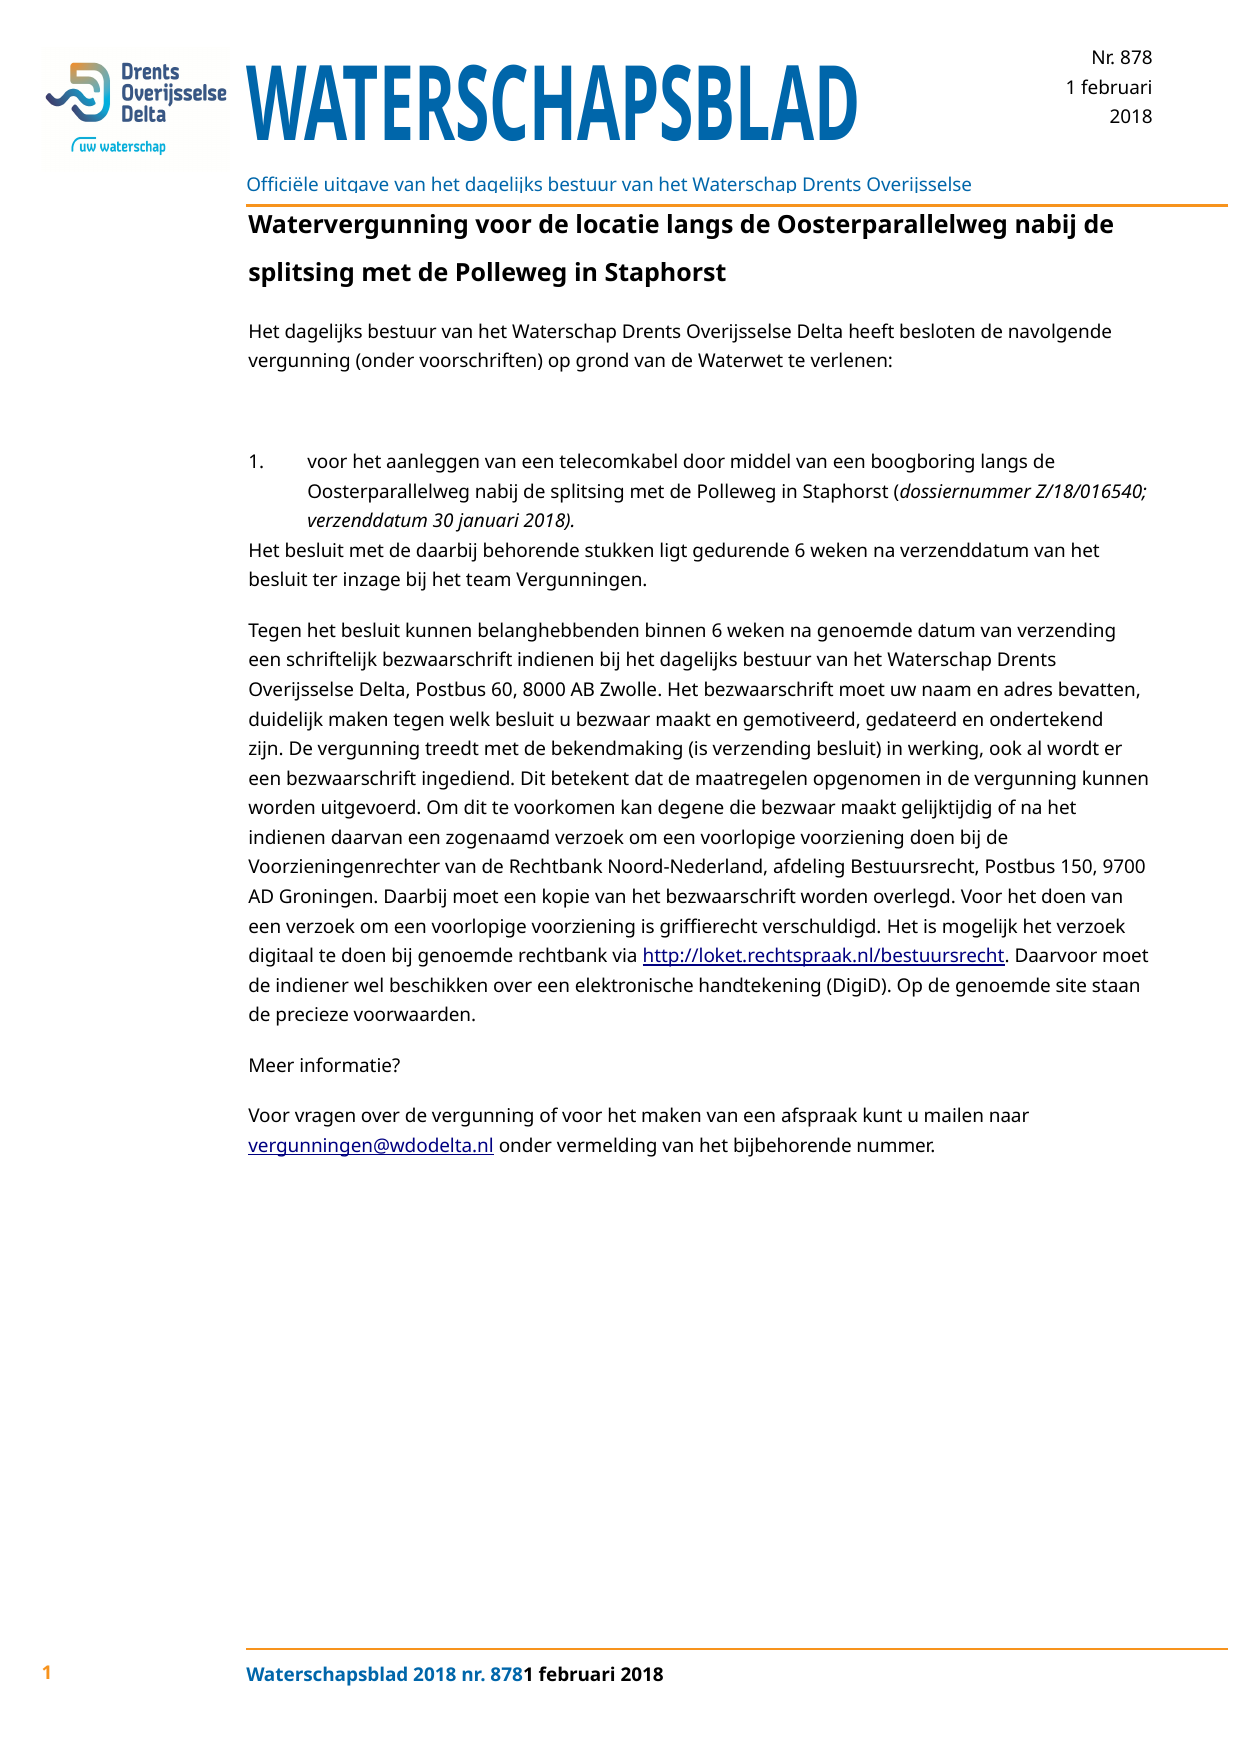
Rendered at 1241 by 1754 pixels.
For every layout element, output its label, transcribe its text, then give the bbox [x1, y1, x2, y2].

picture [41, 47, 231, 172]
text Watervergunning voor de locatie langs de Oosterparallelweg nabij de splitsing met de Polleweg in Staphorst [248, 207, 1152, 288]
text Het dagelijks bestuur van het Waterschap Drents Overijsselse Delta heeft besloten de navolgende vergunning (onder voorschriften) op grond van de Waterwet te verlenen: [248, 318, 1152, 373]
text Meer informatie? [248, 1052, 1152, 1078]
text Voor vragen over de vergunning of voor het maken van een afspraak kunt u mailen naar vergunningen@wdodelta.nl onder vermelding van het bijbehorende nummer. [248, 1102, 1152, 1158]
text Het besluit met de daarbij behorende stukken ligt gedurende 6 weken na verzenddatum van het besluit ter inzage bij het team Vergunningen. [248, 537, 1152, 592]
list voor het aanleggen van een telecomkabel door middel van een boogboring langs de Oosterparallelweg nabij de splitsing met de Polleweg in Staphorst (dossiernummer Z/18/016540; verzenddatum 30 januari 2018). [248, 448, 1152, 533]
text Tegen het besluit kunnen belanghebbenden binnen 6 weken na genoemde datum van verzending een schriftelijk bezwaarschrift indienen bij het dagelijks bestuur van het Waterschap Drents Overijsselse Delta, Postbus 60, 8000 AB Zwolle. Het bezwaarschrift moet uw naam en adres bevatten, duidelijk maken tegen welk besluit u bezwaar maakt en gemotiveerd, gedateerd en ondertekend zijn. De vergunning treedt met de bekendmaking (is verzending besluit) in werking, ook al wordt er een bezwaarschrift ingediend. Dit betekent dat de maatregelen opgenomen in de vergunning kunnen worden uitgevoerd. Om dit te voorkomen kan degene die bezwaar maakt gelijktijdig of na het indienen daarvan een zogenaamd verzoek om een voorlopige voorziening doen bij de Voorzieningenrechter van de Rechtbank Noord-Nederland, afdeling Bestuursrecht, Postbus 150, 9700 AD Groningen. Daarbij moet een kopie van het bezwaarschrift worden overlegd. Voor het doen van een verzoek om een voorlopige voorziening is griffierecht verschuldigd. Het is mogelijk het verzoek digitaal te doen bij genoemde rechtbank via http://loket.rechtspraak.nl/bestuursrecht. Daarvoor moet de indiener wel beschikken over een elektronische handtekening (DigiD). Op de genoemde site staan de precieze voorwaarden. [248, 617, 1152, 1027]
